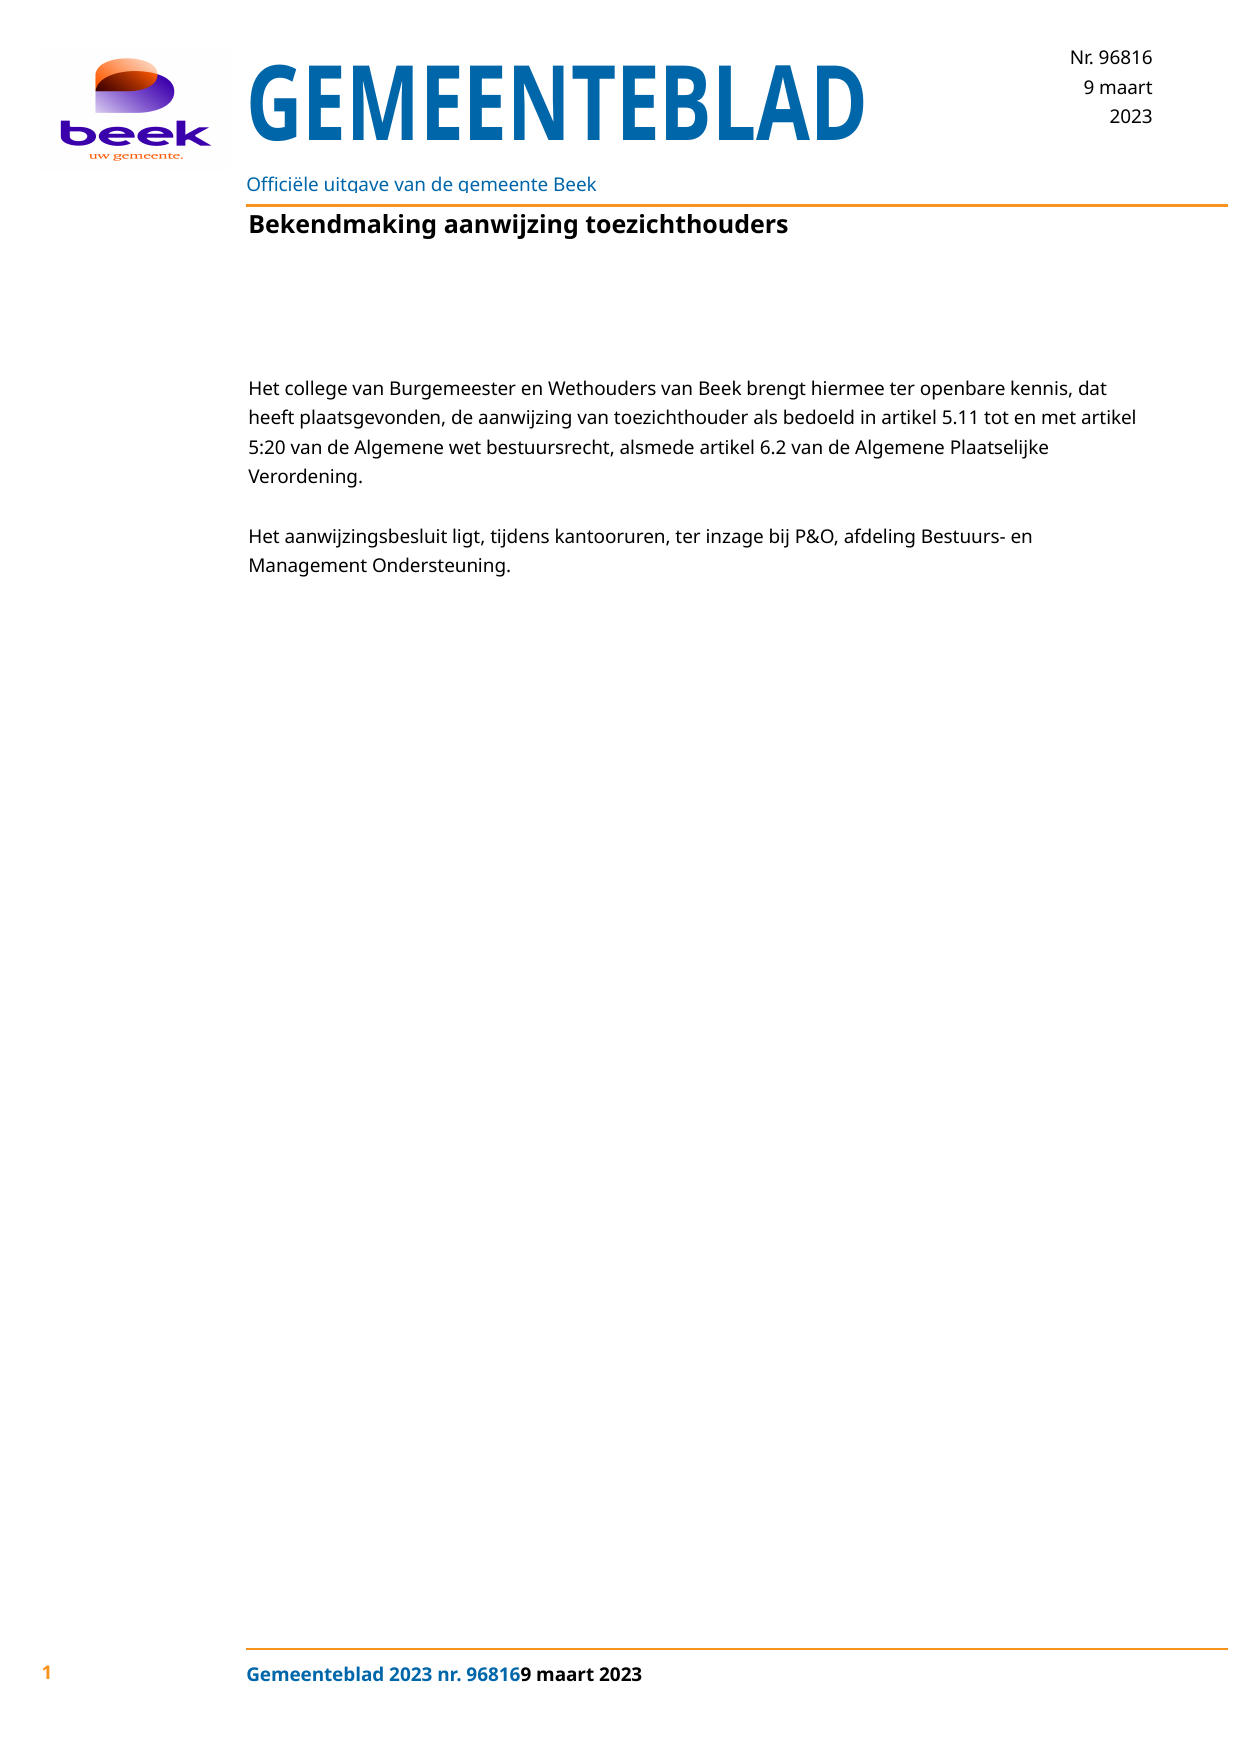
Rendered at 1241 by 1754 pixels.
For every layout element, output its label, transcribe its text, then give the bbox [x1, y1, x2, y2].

text Bekendmaking aanwijzing toezichthouders [248, 207, 1152, 241]
text Het aanwijzingsbesluit ligt, tijdens kantooruren, ter inzage bij P&O, afdeling Bestuurs- en Management Ondersteuning. [248, 523, 1152, 578]
picture [41, 47, 231, 172]
text Het college van Burgemeester en Wethouders van Beek brengt hiermee ter openbare kennis, dat heeft plaatsgevonden, de aanwijzing van toezichthouder als bedoeld in artikel 5.11 tot en met artikel 5:20 van de Algemene wet bestuursrecht, alsmede artikel 6.2 van de Algemene Plaatselijke Verordening. [248, 375, 1152, 489]
